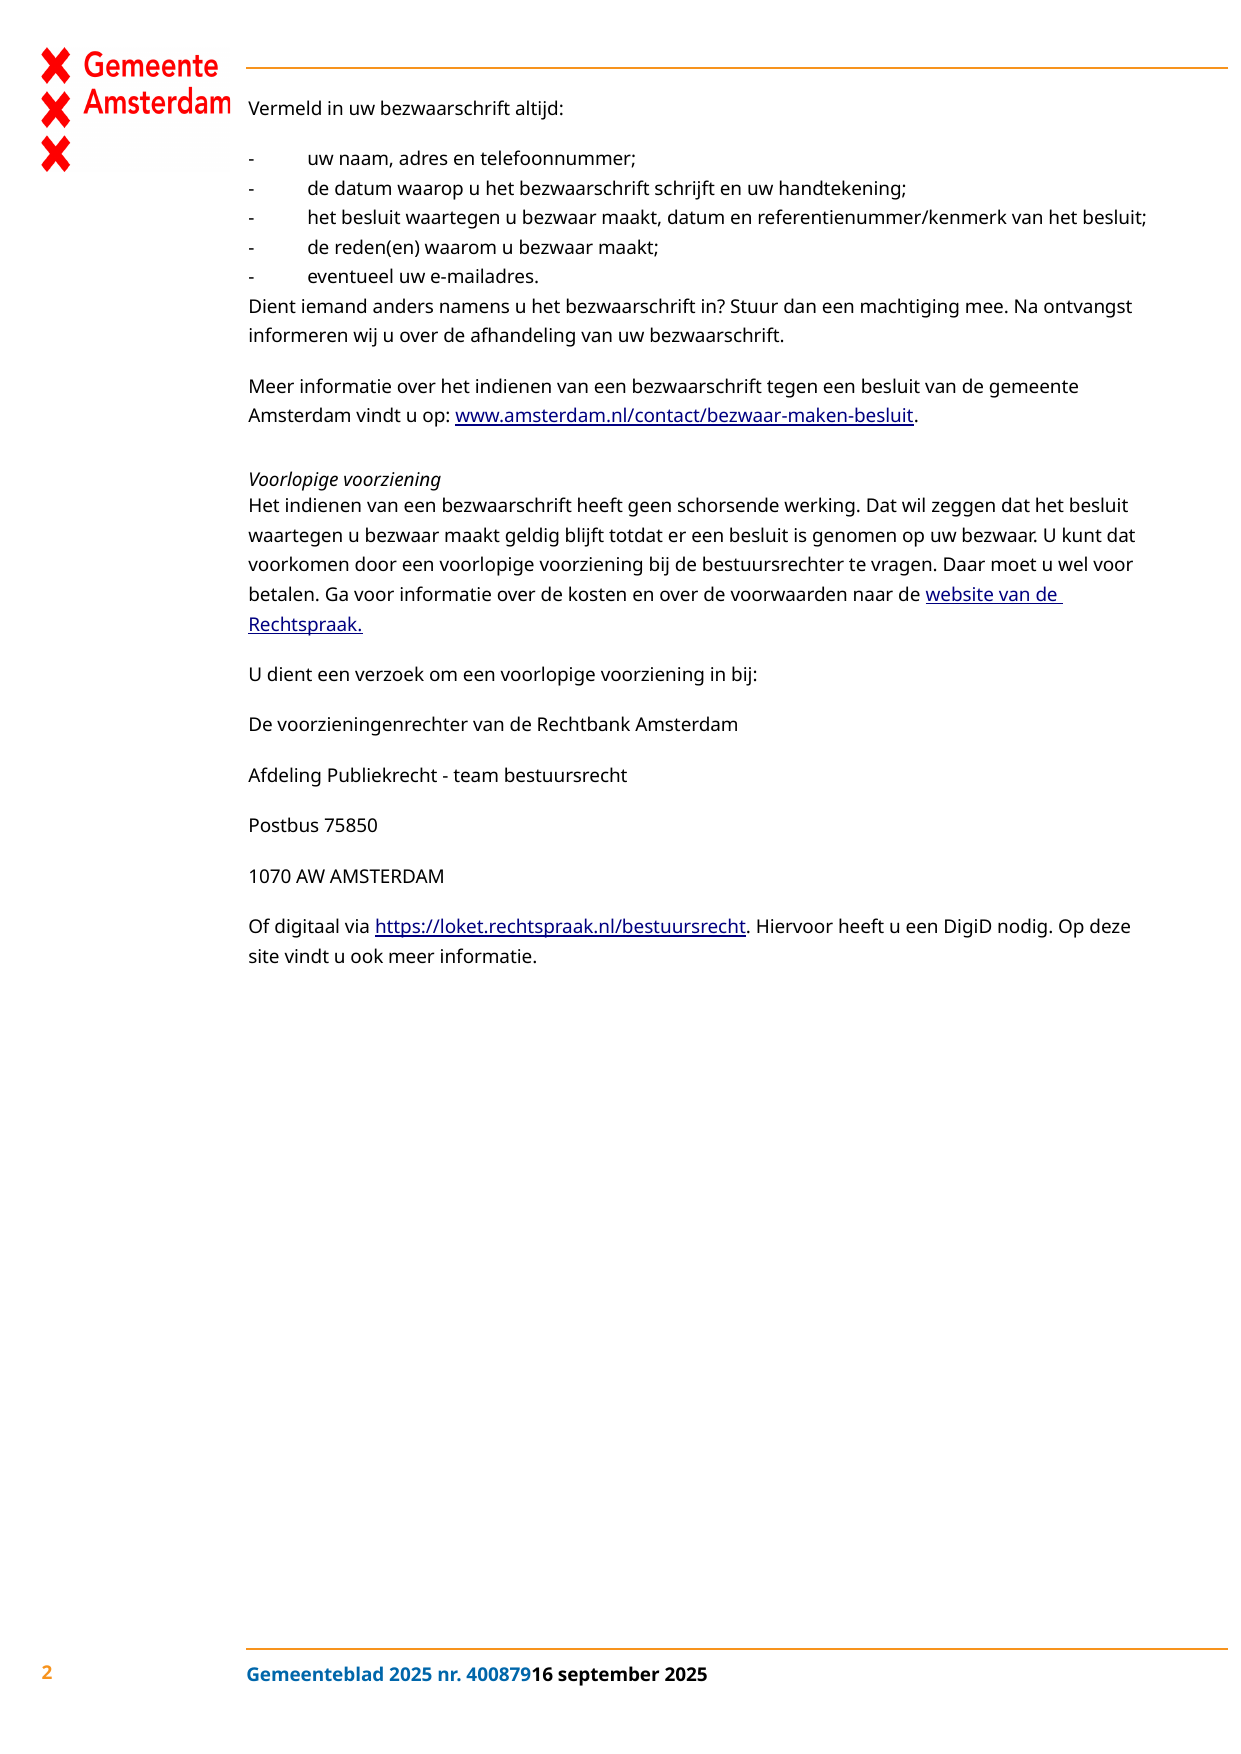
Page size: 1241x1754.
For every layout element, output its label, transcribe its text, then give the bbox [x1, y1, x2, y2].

list de reden(en) waarom u bezwaar maakt; [248, 234, 1152, 260]
list eventueel uw e-mailadres. [248, 263, 1152, 289]
text Voorlopige voorziening [248, 467, 1152, 492]
text Afdeling Publiekrecht - team bestuursrecht [248, 762, 1152, 788]
text Vermeld in uw bezwaarschrift altijd: [248, 95, 1152, 121]
picture [41, 47, 231, 172]
text Of digitaal via https://loket.rechtspraak.nl/bestuursrecht. Hiervoor heeft u een DigiD nodig. Op deze site vindt u ook meer informatie. [248, 913, 1152, 968]
text U dient een verzoek om een voorlopige voorziening in bij: [248, 661, 1152, 687]
list uw naam, adres en telefoonnummer; [248, 145, 1152, 171]
list het besluit waartegen u bezwaar maakt, datum en referentienummer/kenmerk van het besluit; [248, 204, 1152, 230]
text Het indienen van een bezwaarschrift heeft geen schorsende werking. Dat wil zeggen dat het besluit waartegen u bezwaar maakt geldig blijft totdat er een besluit is genomen op uw bezwaar. U kunt dat voorkomen door een voorlopige voorziening bij de bestuursrechter te vragen. Daar moet u wel voor betalen. Ga voor informatie over de kosten en over de voorwaarden naar de website van de Rechtspraak. [248, 492, 1152, 636]
text De voorzieningenrechter van de Rechtbank Amsterdam [248, 712, 1152, 737]
text 1070 AW AMSTERDAM [248, 863, 1152, 888]
list de datum waarop u het bezwaarschrift schrijft en uw handtekening; [248, 175, 1152, 201]
text Meer informatie over het indienen van een bezwaarschrift tegen een besluit van de gemeente Amsterdam vindt u op: www.amsterdam.nl/contact/bezwaar-maken-besluit. [248, 373, 1152, 428]
text Postbus 75850 [248, 812, 1152, 838]
text Dient iemand anders namens u het bezwaarschrift in? Stuur dan een machtiging mee. Na ontvangst informeren wij u over de afhandeling van uw bezwaarschrift. [248, 293, 1152, 348]
